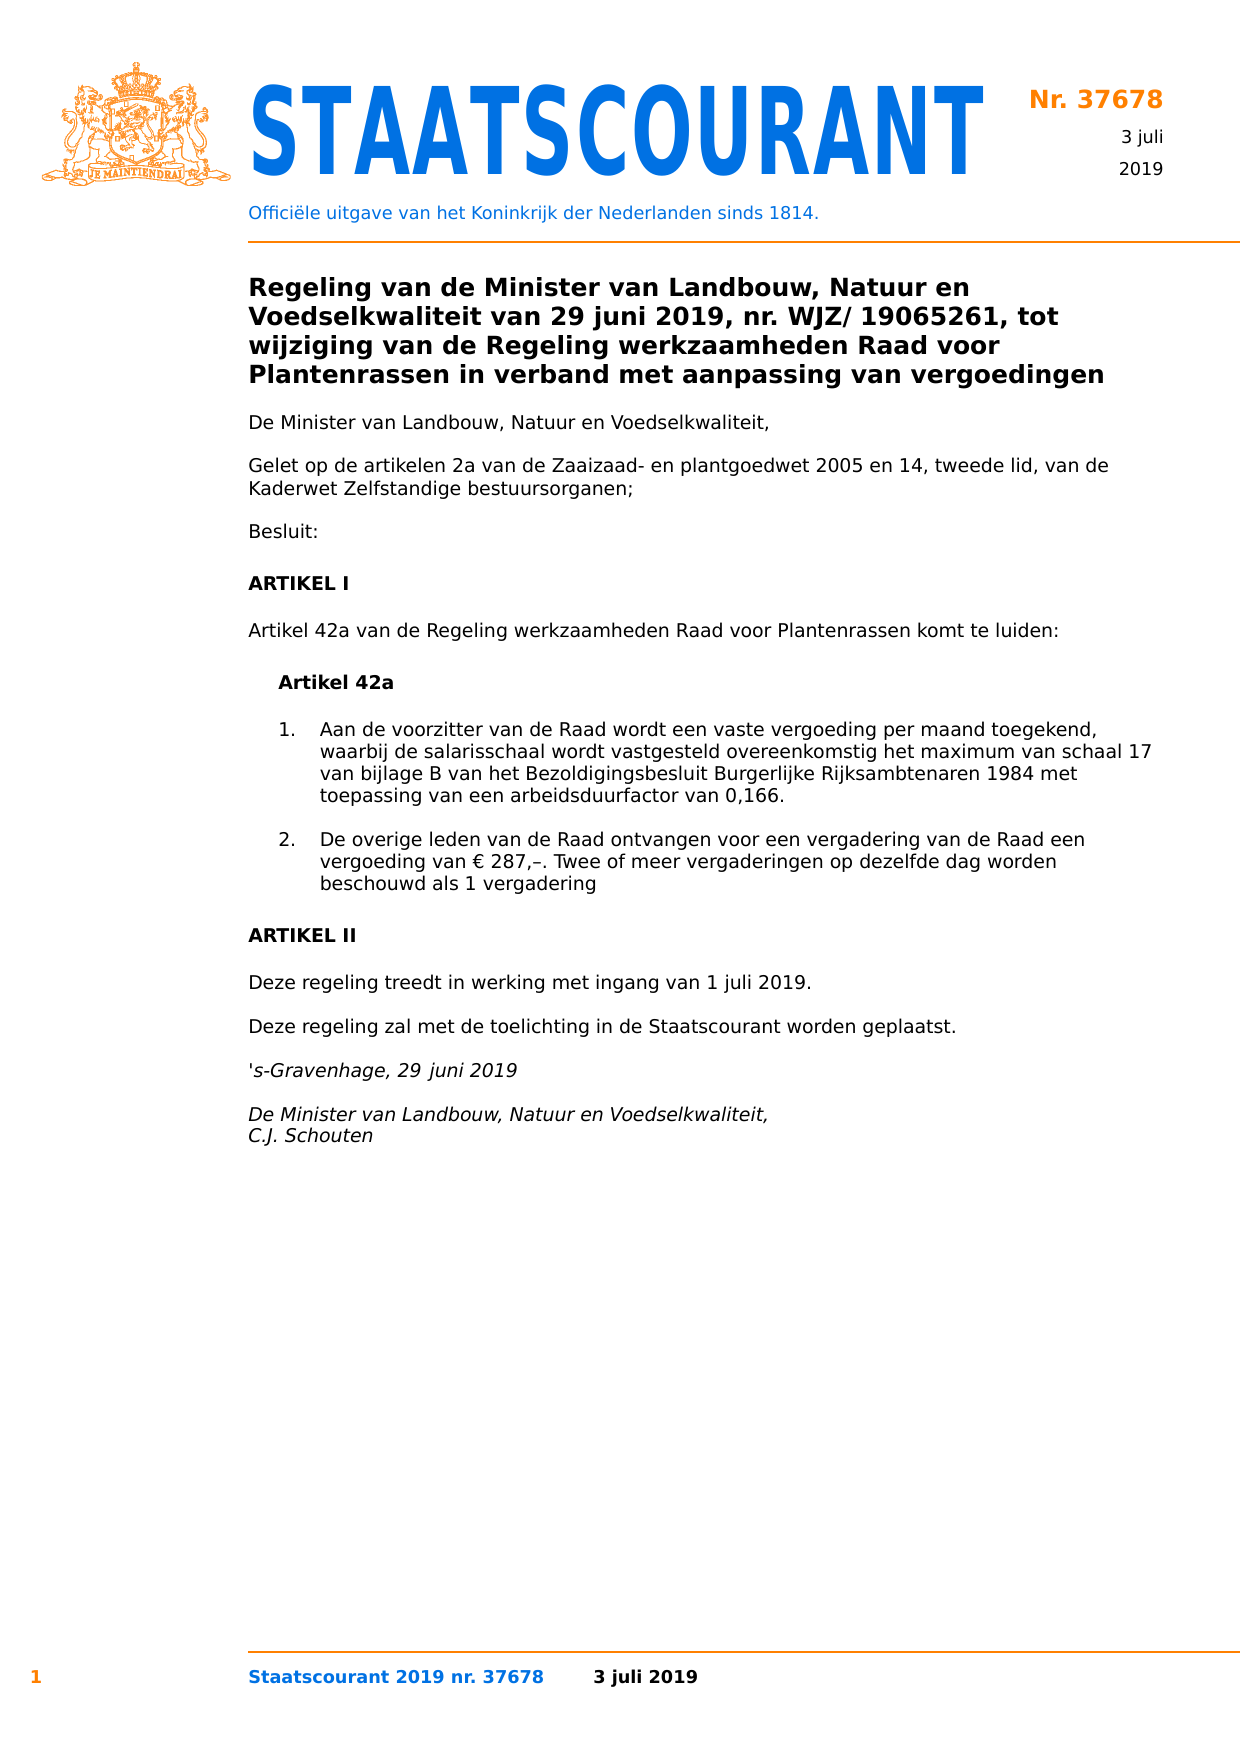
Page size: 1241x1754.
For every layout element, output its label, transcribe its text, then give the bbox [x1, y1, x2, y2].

text Gelet op de artikelen 2a van de Zaaizaad- en plantgoedwet 2005 en 14, tweede lid, van de Kaderwet Zelfstandige bestuursorganen; [248, 455, 1163, 499]
table_header Nr. 37678 [998, 62, 1240, 121]
text De Minister van Landbouw, Natuur en Voedselkwaliteit, [248, 412, 1163, 433]
table_header [25, 62, 248, 241]
subtitle ARTIKEL I [248, 573, 1163, 595]
table_cell 2019 [998, 153, 1240, 203]
subtitle ARTIKEL II [248, 925, 1163, 947]
text 2. De overige leden van de Raad ontvangen voor een vergadering van de Raad een vergoeding van € 287,–. Twee of meer vergaderingen op dezelfde dag worden beschouwd als 1 vergadering [278, 829, 1163, 895]
text Deze regeling zal met de toelichting in de Staatscourant worden geplaatst. [248, 1016, 1163, 1038]
text Deze regeling treedt in werking met ingang van 1 juli 2019. [248, 972, 1163, 994]
text Artikel 42a van de Regeling werkzaamheden Raad voor Plantenrassen komt te luiden: [248, 620, 1163, 642]
subtitle Artikel 42a [278, 672, 1163, 694]
subtitle Regeling van de Minister van Landbouw, Natuur en Voedselkwaliteit van 29 juni 2019, nr. WJZ/ 19065261, tot wijziging van de Regeling werkzaamheden Raad voor Plantenrassen in verband met aanpassing van vergoedingen [248, 273, 1163, 390]
text 1. Aan de voorzitter van de Raad wordt een vaste vergoeding per maand toegekend, waarbij de salarisschaal wordt vastgesteld overeenkomstig het maximum van schaal 17 van bijlage B van het Bezoldigingsbesluit Burgerlijke Rijksambtenaren 1984 met toepassing van een arbeidsduurfactor van 0,166. [278, 719, 1163, 807]
picture [41, 62, 231, 186]
text De Minister van Landbouw, Natuur en Voedselkwaliteit, C.J. Schouten [248, 1103, 1163, 1147]
table_cell Officiële uitgave van het Koninkrijk der Nederlanden sinds 1814. [248, 203, 1240, 241]
text Besluit: [248, 521, 1163, 543]
text 's-Gravenhage, 29 juni 2019 [248, 1059, 1163, 1082]
table_header STAATSCOURANT [248, 62, 998, 203]
table_cell 3 juli [998, 121, 1240, 153]
